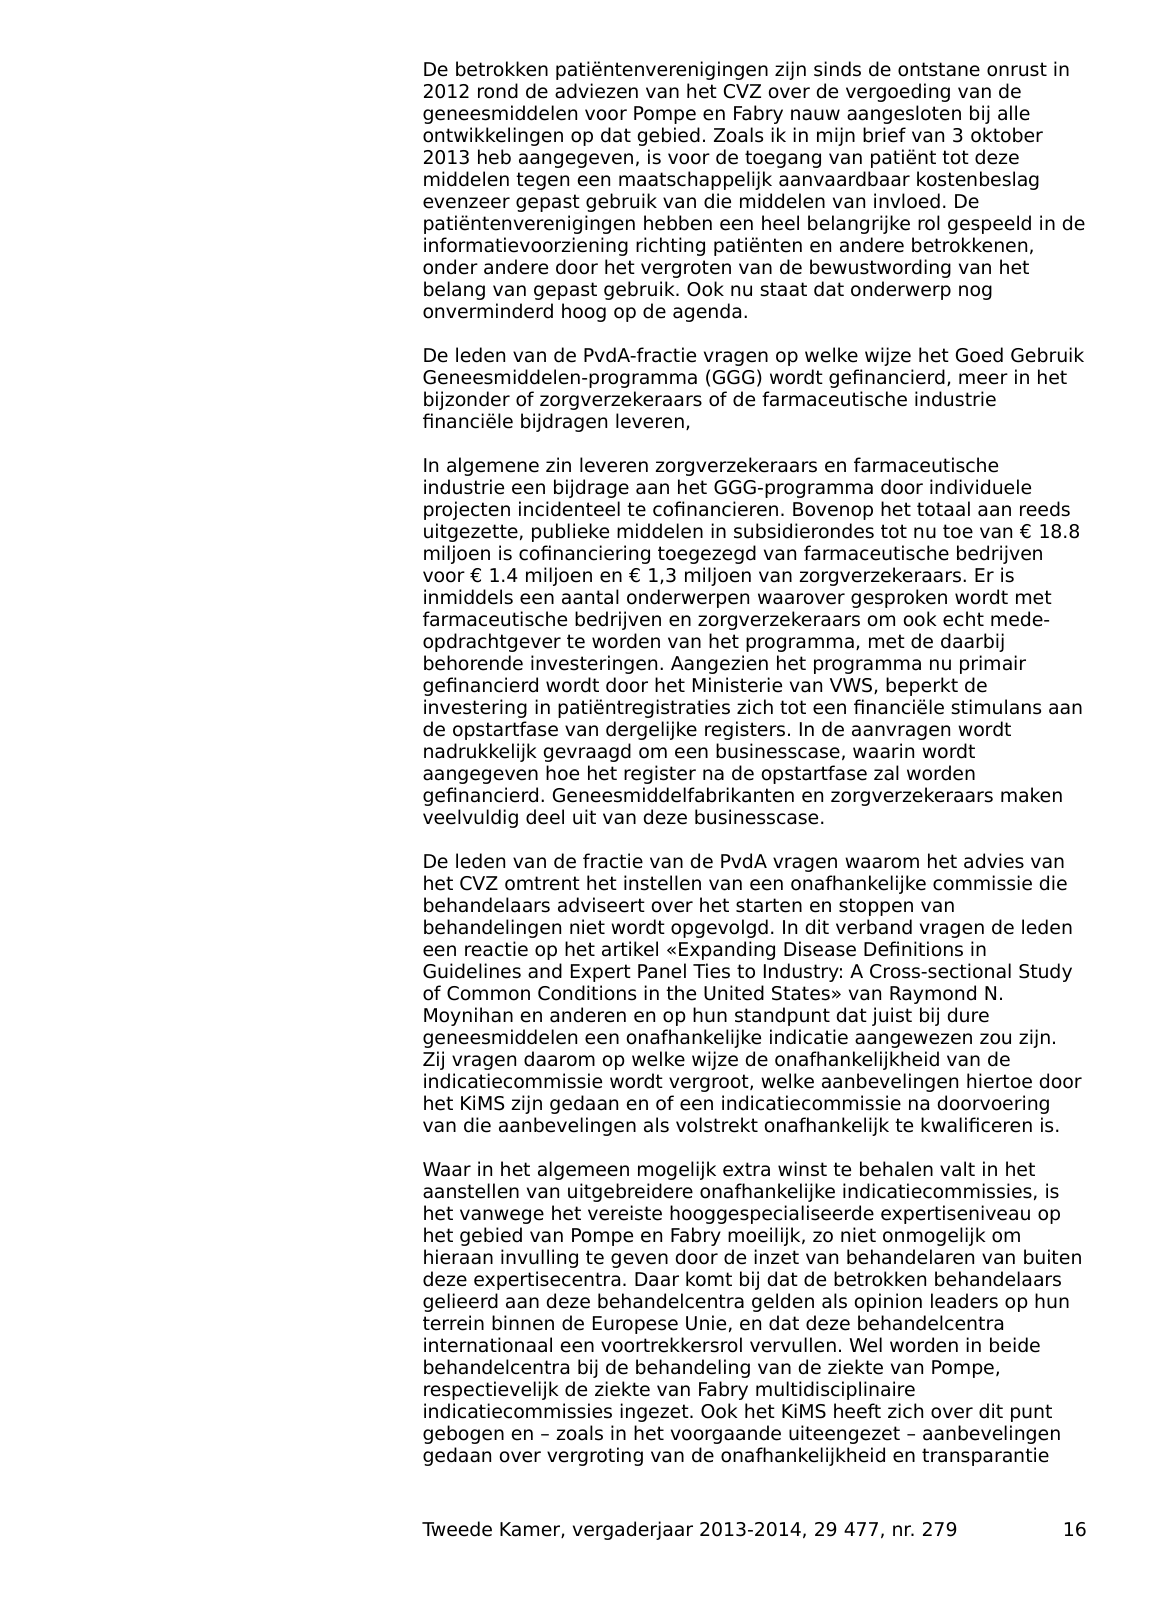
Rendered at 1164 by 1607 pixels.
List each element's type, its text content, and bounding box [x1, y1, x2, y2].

text Waar in het algemeen mogelijk extra winst te behalen valt in het aanstellen van uitgebreidere onafhankelijke indicatiecommissies, is het vanwege het vereiste hooggespecialiseerde expertiseniveau op het gebied van Pompe en Fabry moeilijk, zo niet onmogelijk om hieraan invulling te geven door de inzet van behandelaren van buiten deze expertisecentra. Daar komt bij dat de betrokken behandelaars gelieerd aan deze behandelcentra gelden als opinion leaders op hun terrein binnen de Europese Unie, en dat deze behandelcentra internationaal een voortrekkersrol vervullen. Wel worden in beide behandelcentra bij de behandeling van de ziekte van Pompe, respectievelijk de ziekte van Fabry multidisciplinaire indicatiecommissies ingezet. Ook het KiMS heeft zich over dit punt gebogen en – zoals in het voorgaande uiteengezet – aanbevelingen gedaan over vergroting van de onafhankelijkheid en transparantie [422, 1159, 1087, 1467]
text In algemene zin leveren zorgverzekeraars en farmaceutische industrie een bijdrage aan het GGG-programma door individuele projecten incidenteel te cofinancieren. Bovenop het totaal aan reeds uitgezette, publieke middelen in subsidierondes tot nu toe van € 18.8 miljoen is cofinanciering toegezegd van farmaceutische bedrijven voor € 1.4 miljoen en € 1,3 miljoen van zorgverzekeraars. Er is inmiddels een aantal onderwerpen waarover gesproken wordt met farmaceutische bedrijven en zorgverzekeraars om ook echt mede-opdrachtgever te worden van het programma, met de daarbij behorende investeringen. Aangezien het programma nu primair gefinancierd wordt door het Ministerie van VWS, beperkt de investering in patiëntregistraties zich tot een financiële stimulans aan de opstartfase van dergelijke registers. In de aanvragen wordt nadrukkelijk gevraagd om een businesscase, waarin wordt aangegeven hoe het register na de opstartfase zal worden gefinancierd. Geneesmiddelfabrikanten en zorgverzekeraars maken veelvuldig deel uit van deze businesscase. [422, 455, 1087, 829]
text De leden van de fractie van de PvdA vragen waarom het advies van het CVZ omtrent het instellen van een onafhankelijke commissie die behandelaars adviseert over het starten en stoppen van behandelingen niet wordt opgevolgd. In dit verband vragen de leden een reactie op het artikel «Expanding Disease Definitions in Guidelines and Expert Panel Ties to Industry: A Cross-sectional Study of Common Conditions in the United States» van Raymond N. Moynihan en anderen en op hun standpunt dat juist bij dure geneesmiddelen een onafhankelijke indicatie aangewezen zou zijn. Zij vragen daarom op welke wijze de onafhankelijkheid van de indicatiecommissie wordt vergroot, welke aanbevelingen hiertoe door het KiMS zijn gedaan en of een indicatiecommissie na doorvoering van die aanbevelingen als volstrekt onafhankelijk te kwalificeren is. [422, 851, 1087, 1137]
text De leden van de PvdA-fractie vragen op welke wijze het Goed Gebruik Geneesmiddelen-programma (GGG) wordt gefinancierd, meer in het bijzonder of zorgverzekeraars of de farmaceutische industrie financiële bijdragen leveren, [422, 345, 1087, 433]
text De betrokken patiëntenverenigingen zijn sinds de ontstane onrust in 2012 rond de adviezen van het CVZ over de vergoeding van de geneesmiddelen voor Pompe en Fabry nauw aangesloten bij alle ontwikkelingen op dat gebied. Zoals ik in mijn brief van 3 oktober 2013 heb aangegeven, is voor de toegang van patiënt tot deze middelen tegen een maatschappelijk aanvaardbaar kostenbeslag evenzeer gepast gebruik van die middelen van invloed. De patiëntenverenigingen hebben een heel belangrijke rol gespeeld in de informatievoorziening richting patiënten en andere betrokkenen, onder andere door het vergroten van de bewustwording van het belang van gepast gebruik. Ook nu staat dat onderwerp nog onverminderd hoog op de agenda. [422, 59, 1087, 323]
